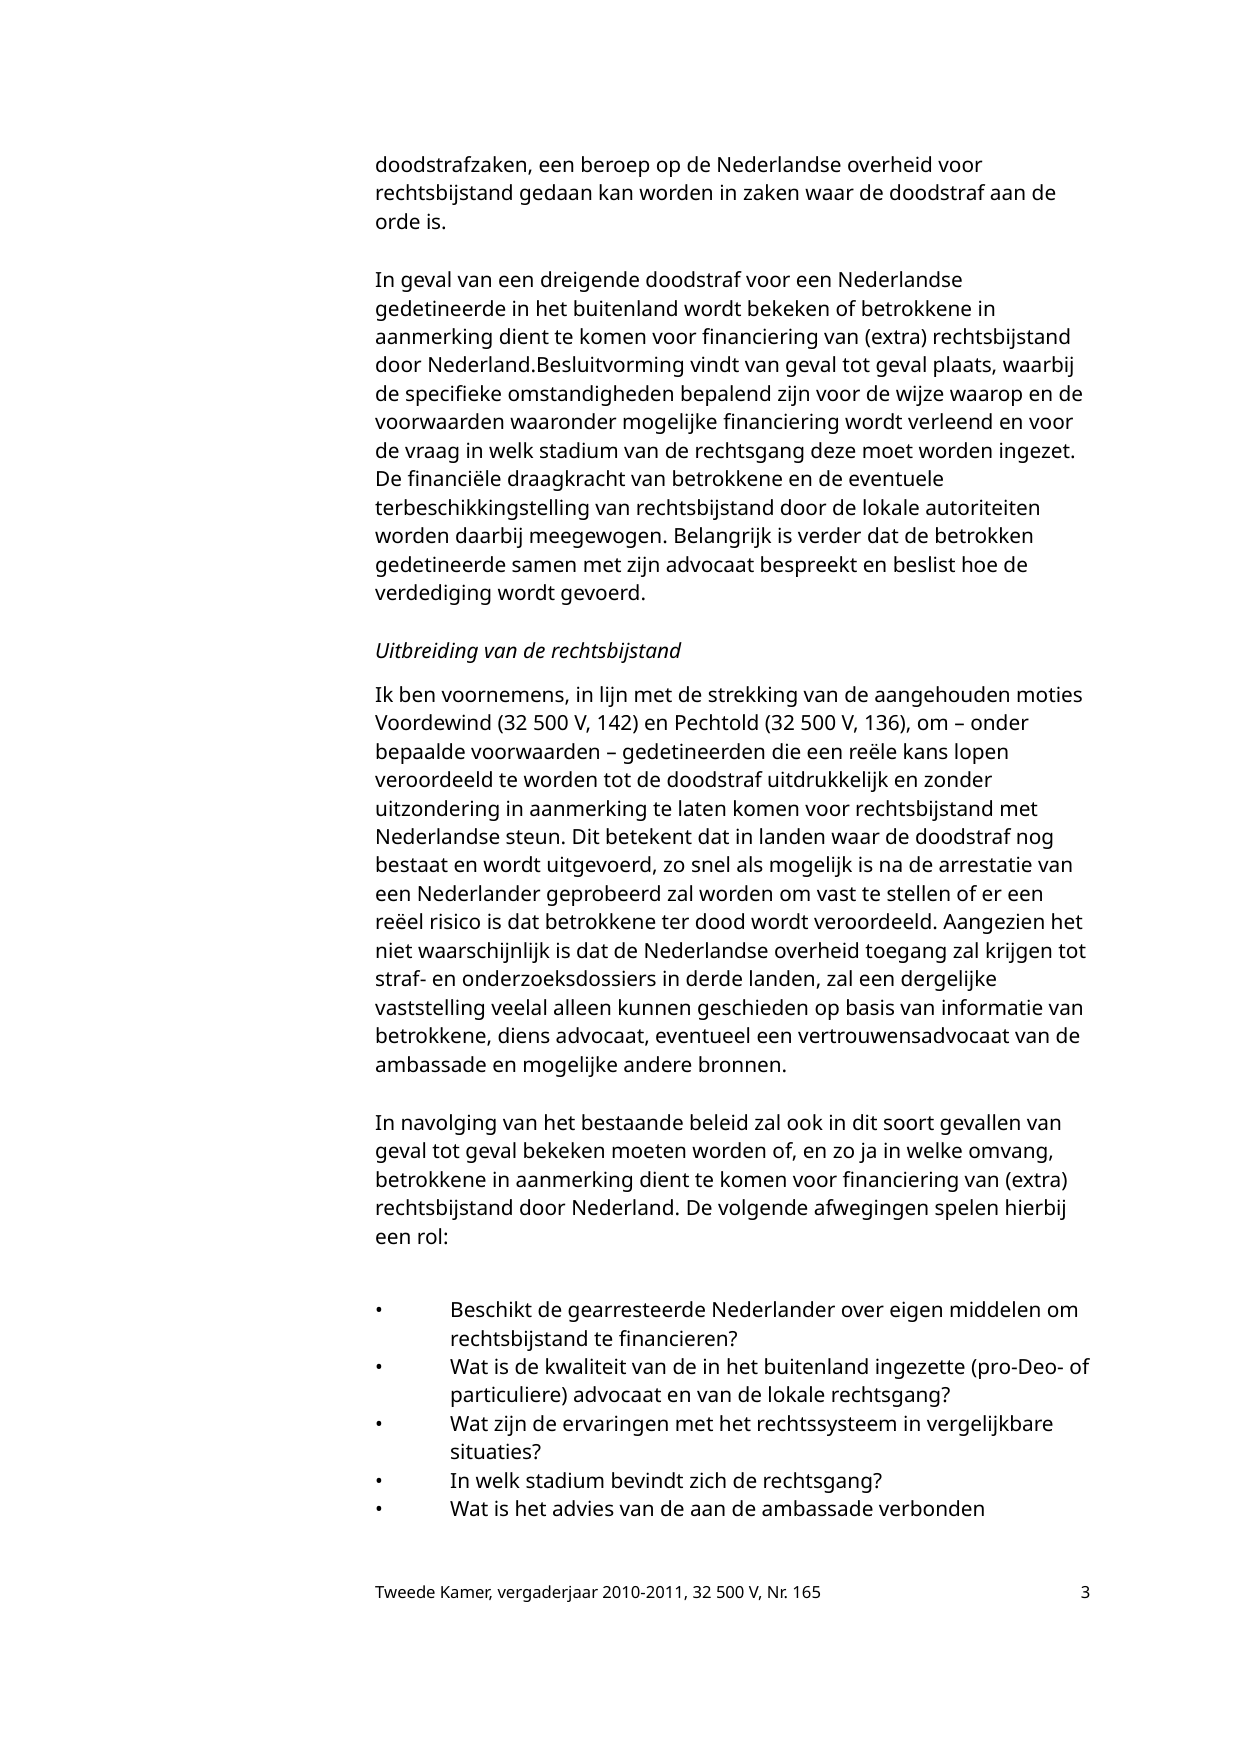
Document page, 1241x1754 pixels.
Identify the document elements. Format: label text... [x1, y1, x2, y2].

text In navolging van het bestaande beleid zal ook in dit soort gevallen van geval tot geval bekeken moeten worden of, en zo ja in welke omvang, betrokkene in aanmerking dient te komen voor financiering van (extra) rechtsbijstand door Nederland. De volgende afwegingen spelen hierbij een rol: [375, 1108, 1090, 1250]
text Ik ben voornemens, in lijn met de strekking van de aangehouden moties Voordewind (32 500 V, 142) en Pechtold (32 500 V, 136), om – onder bepaalde voorwaarden – gedetineerden die een reële kans lopen veroordeeld te worden tot de doodstraf uitdrukkelijk en zonder uitzondering in aanmerking te laten komen voor rechtsbijstand met Nederlandse steun. Dit betekent dat in landen waar de doodstraf nog bestaat en wordt uitgevoerd, zo snel als mogelijk is na de arrestatie van een Nederlander geprobeerd zal worden om vast te stellen of er een reëel risico is dat betrokkene ter dood wordt veroordeeld. Aangezien het niet waarschijnlijk is dat de Nederlandse overheid toegang zal krijgen tot straf- en onderzoeksdossiers in derde landen, zal een dergelijke vaststelling veelal alleen kunnen geschieden op basis van informatie van betrokkene, diens advocaat, eventueel een vertrouwensadvocaat van de ambassade en mogelijke andere bronnen. [375, 680, 1090, 1078]
list Wat is de kwaliteit van de in het buitenland ingezette (pro-Deo- of particuliere) advocaat en van de lokale rechtsgang? [375, 1352, 1090, 1409]
text In geval van een dreigende doodstraf voor een Nederlandse gedetineerde in het buitenland wordt bekeken of betrokkene in aanmerking dient te komen voor financiering van (extra) rechtsbijstand door Nederland.Besluitvorming vindt van geval tot geval plaats, waarbij de specifieke omstandigheden bepalend zijn voor de wijze waarop en de voorwaarden waaronder mogelijke financiering wordt verleend en voor de vraag in welk stadium van de rechtsgang deze moet worden ingezet. De financiële draagkracht van betrokkene en de eventuele terbeschikkingstelling van rechtsbijstand door de lokale autoriteiten worden daarbij meegewogen. Belangrijk is verder dat de betrokken gedetineerde samen met zijn advocaat bespreekt en beslist hoe de verdediging wordt gevoerd. [375, 265, 1090, 607]
list Wat is het advies van de aan de ambassade verbonden [375, 1494, 1090, 1523]
list Beschikt de gearresteerde Nederlander over eigen middelen om rechtsbijstand te financieren? [375, 1295, 1090, 1352]
list In welk stadium bevindt zich de rechtsgang? [375, 1466, 1090, 1494]
text Uitbreiding van de rechtsbijstand [375, 637, 1090, 665]
text doodstrafzaken, een beroep op de Nederlandse overheid voor rechtsbijstand gedaan kan worden in zaken waar de doodstraf aan de orde is. [375, 150, 1090, 235]
list Wat zijn de ervaringen met het rechtssysteem in vergelijkbare situaties? [375, 1409, 1090, 1466]
